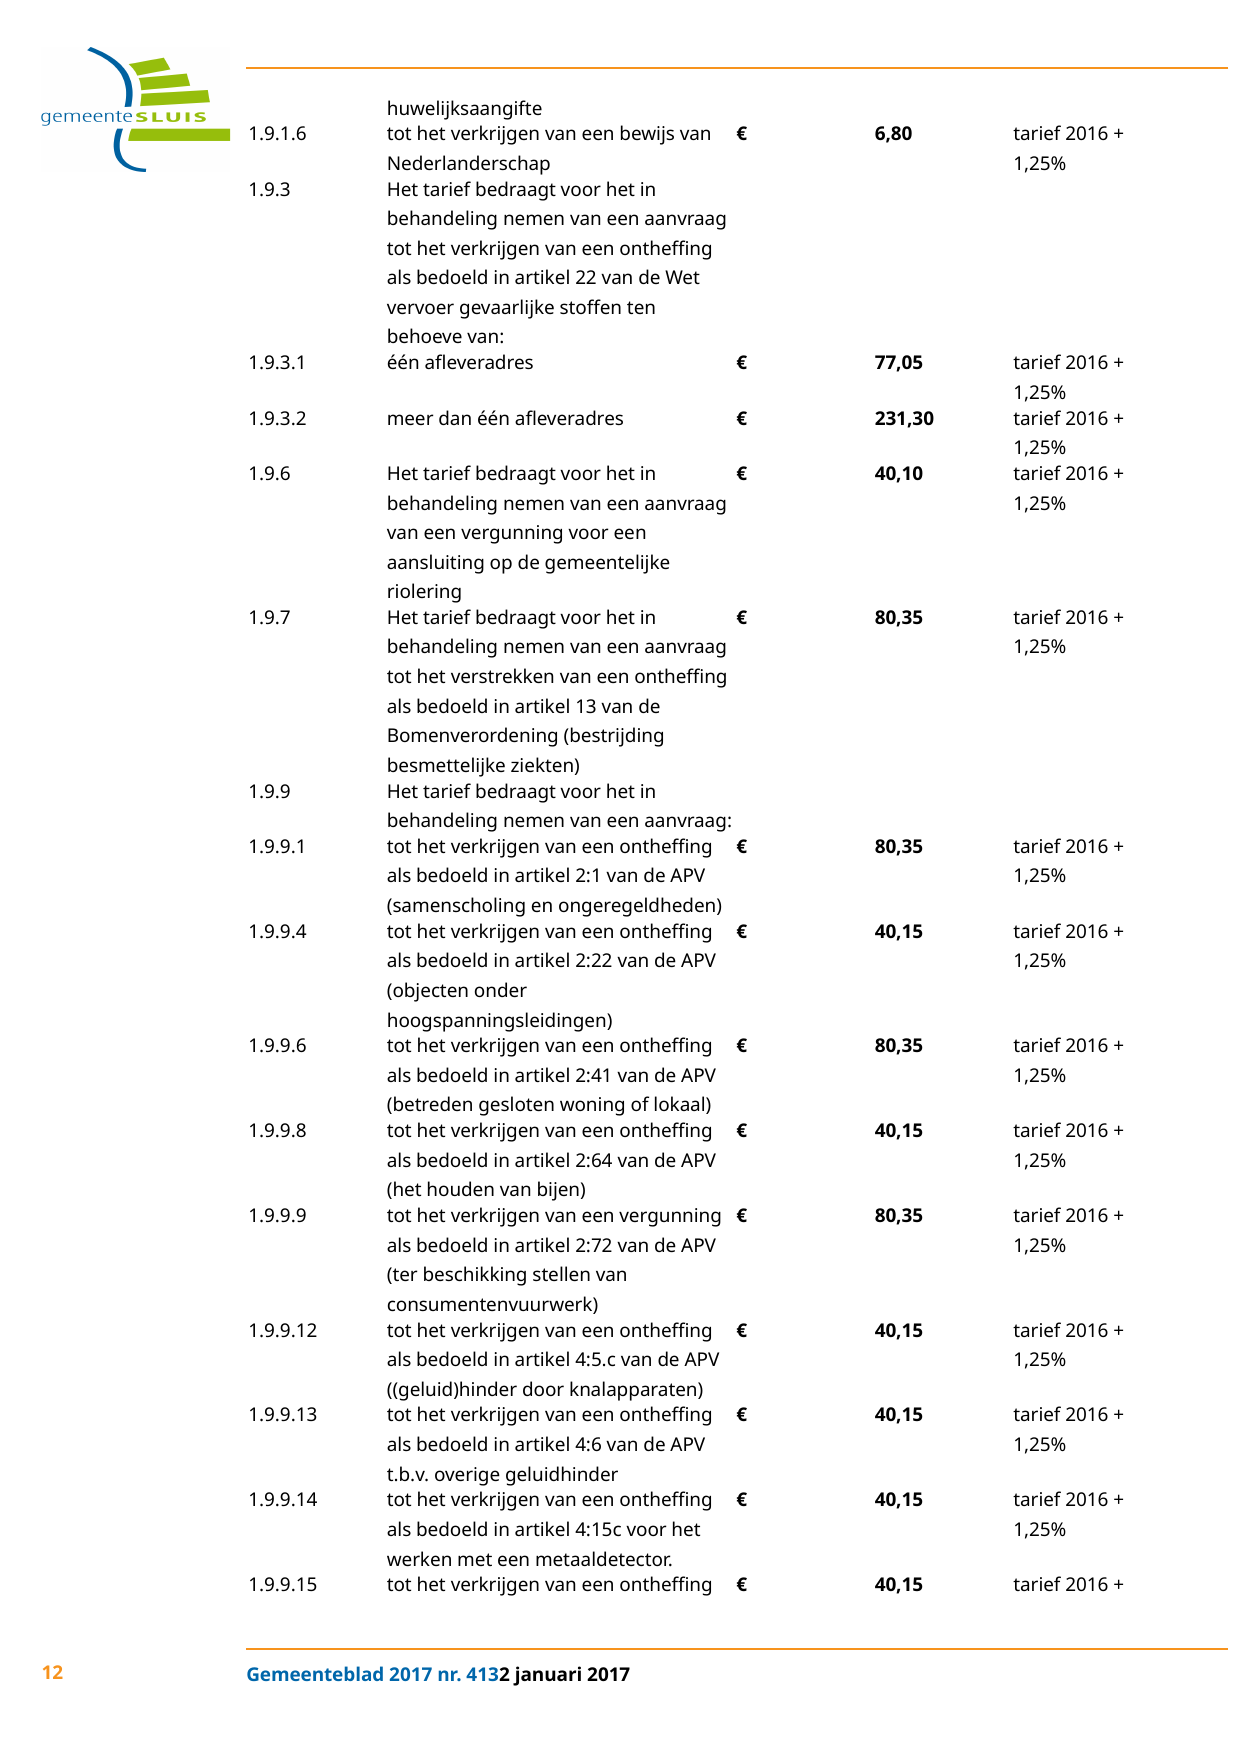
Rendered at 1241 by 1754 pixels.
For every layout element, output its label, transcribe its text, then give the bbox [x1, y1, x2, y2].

table_cell tot het verkrijgen van een bewijs van Nederlanderschap [387, 121, 736, 176]
table_cell 1.9.3 [248, 176, 387, 349]
table_cell 6,80 [875, 121, 1013, 176]
table_cell 1.9.9.1 [248, 833, 387, 918]
table_cell tarief 2016 + 1,25% [1013, 1202, 1152, 1317]
table_cell tarief 2016 + 1,25% [1013, 1402, 1152, 1487]
table_cell € [736, 1487, 874, 1571]
table_cell 1.9.9 [248, 778, 387, 833]
table_cell tot het verkrijgen van een ontheffing als bedoeld in artikel 4:6 van de APV t.b.v. overige geluidhinder [387, 1402, 736, 1487]
table_cell 80,35 [875, 833, 1013, 918]
table_cell tarief 2016 + 1,25% [1013, 918, 1152, 1032]
table_cell tot het verkrijgen van een ontheffing als bedoeld in artikel 4:5.c van de APV ((geluid)hinder door knalapparaten) [387, 1317, 736, 1402]
table_cell Het tarief bedraagt voor het in behandeling nemen van een aanvraag: [387, 778, 736, 833]
table_cell [1013, 176, 1152, 349]
table_cell 80,35 [875, 1033, 1013, 1117]
table_cell [736, 778, 874, 833]
table_cell tarief 2016 + [1013, 1571, 1152, 1597]
table_cell Het tarief bedraagt voor het in behandeling nemen van een aanvraag tot het verstrekken van een ontheffing als bedoeld in artikel 13 van de Bomenverordening (bestrijding besmettelijke ziekten) [387, 604, 736, 778]
table_cell 1.9.9.4 [248, 918, 387, 1032]
table_cell € [736, 405, 874, 460]
table_cell 1.9.6 [248, 460, 387, 604]
picture [41, 47, 231, 172]
table_cell tot het verkrijgen van een ontheffing als bedoeld in artikel 2:22 van de APV (objecten onder hoogspanningsleidingen) [387, 918, 736, 1032]
table_cell [875, 176, 1013, 349]
table_cell € [736, 1118, 874, 1202]
table_cell tot het verkrijgen van een ontheffing als bedoeld in artikel 2:64 van de APV (het houden van bijen) [387, 1118, 736, 1202]
table_cell 40,15 [875, 1487, 1013, 1571]
table_cell 80,35 [875, 604, 1013, 778]
table_cell tot het verkrijgen van een ontheffing als bedoeld in artikel 2:1 van de APV (samenscholing en ongeregeldheden) [387, 833, 736, 918]
table_cell 1.9.1.6 [248, 121, 387, 176]
table_cell € [736, 1402, 874, 1487]
table_cell 40,15 [875, 1402, 1013, 1487]
table_cell [875, 95, 1013, 121]
table_cell tarief 2016 + 1,25% [1013, 350, 1152, 405]
table_cell één afleveradres [387, 350, 736, 405]
table_cell tarief 2016 + 1,25% [1013, 833, 1152, 918]
table_cell tot het verkrijgen van een vergunning als bedoeld in artikel 2:72 van de APV (ter beschikking stellen van consumentenvuurwerk) [387, 1202, 736, 1317]
table_cell 1.9.9.12 [248, 1317, 387, 1402]
table_cell € [736, 604, 874, 778]
table_cell 1.9.3.1 [248, 350, 387, 405]
table_cell 40,15 [875, 1118, 1013, 1202]
table_cell [1013, 95, 1152, 121]
table_cell 1.9.9.13 [248, 1402, 387, 1487]
table_cell huwelijksaangifte [387, 95, 736, 121]
table_cell € [736, 1033, 874, 1117]
table_cell tarief 2016 + 1,25% [1013, 1033, 1152, 1117]
table_cell 77,05 [875, 350, 1013, 405]
table_cell [736, 95, 874, 121]
table_cell € [736, 350, 874, 405]
table_cell 1.9.9.6 [248, 1033, 387, 1117]
table_cell tarief 2016 + 1,25% [1013, 604, 1152, 778]
table_cell tot het verkrijgen van een ontheffing als bedoeld in artikel 2:41 van de APV (betreden gesloten woning of lokaal) [387, 1033, 736, 1117]
table_cell 1.9.9.8 [248, 1118, 387, 1202]
table_cell tarief 2016 + 1,25% [1013, 1317, 1152, 1402]
table_cell tot het verkrijgen van een ontheffing [387, 1571, 736, 1597]
table_cell 80,35 [875, 1202, 1013, 1317]
table_cell [248, 95, 387, 121]
table_cell 40,15 [875, 918, 1013, 1032]
table_cell [1013, 778, 1152, 833]
table_cell € [736, 460, 874, 604]
table_cell € [736, 1317, 874, 1402]
table_cell 231,30 [875, 405, 1013, 460]
table_cell tarief 2016 + 1,25% [1013, 405, 1152, 460]
table_cell tarief 2016 + 1,25% [1013, 460, 1152, 604]
table_cell tarief 2016 + 1,25% [1013, 1118, 1152, 1202]
table_cell tarief 2016 + 1,25% [1013, 121, 1152, 176]
table_cell 1.9.7 [248, 604, 387, 778]
table_cell 1.9.9.9 [248, 1202, 387, 1317]
table_cell tarief 2016 + 1,25% [1013, 1487, 1152, 1571]
table_cell € [736, 833, 874, 918]
table_cell Het tarief bedraagt voor het in behandeling nemen van een aanvraag van een vergunning voor een aansluiting op de gemeentelijke riolering [387, 460, 736, 604]
table_cell € [736, 121, 874, 176]
table_cell Het tarief bedraagt voor het in behandeling nemen van een aanvraag tot het verkrijgen van een ontheffing als bedoeld in artikel 22 van de Wet vervoer gevaarlijke stoffen ten behoeve van: [387, 176, 736, 349]
table_cell [736, 176, 874, 349]
table_cell € [736, 1571, 874, 1597]
table_cell [875, 778, 1013, 833]
table_cell meer dan één afleveradres [387, 405, 736, 460]
table_cell € [736, 918, 874, 1032]
table_cell 1.9.3.2 [248, 405, 387, 460]
table_cell € [736, 1202, 874, 1317]
table_cell 40,10 [875, 460, 1013, 604]
table_cell tot het verkrijgen van een ontheffing als bedoeld in artikel 4:15c voor het werken met een metaaldetector. [387, 1487, 736, 1571]
table_cell 1.9.9.15 [248, 1571, 387, 1597]
table_cell 40,15 [875, 1317, 1013, 1402]
table_cell 40,15 [875, 1571, 1013, 1597]
table_cell 1.9.9.14 [248, 1487, 387, 1571]
